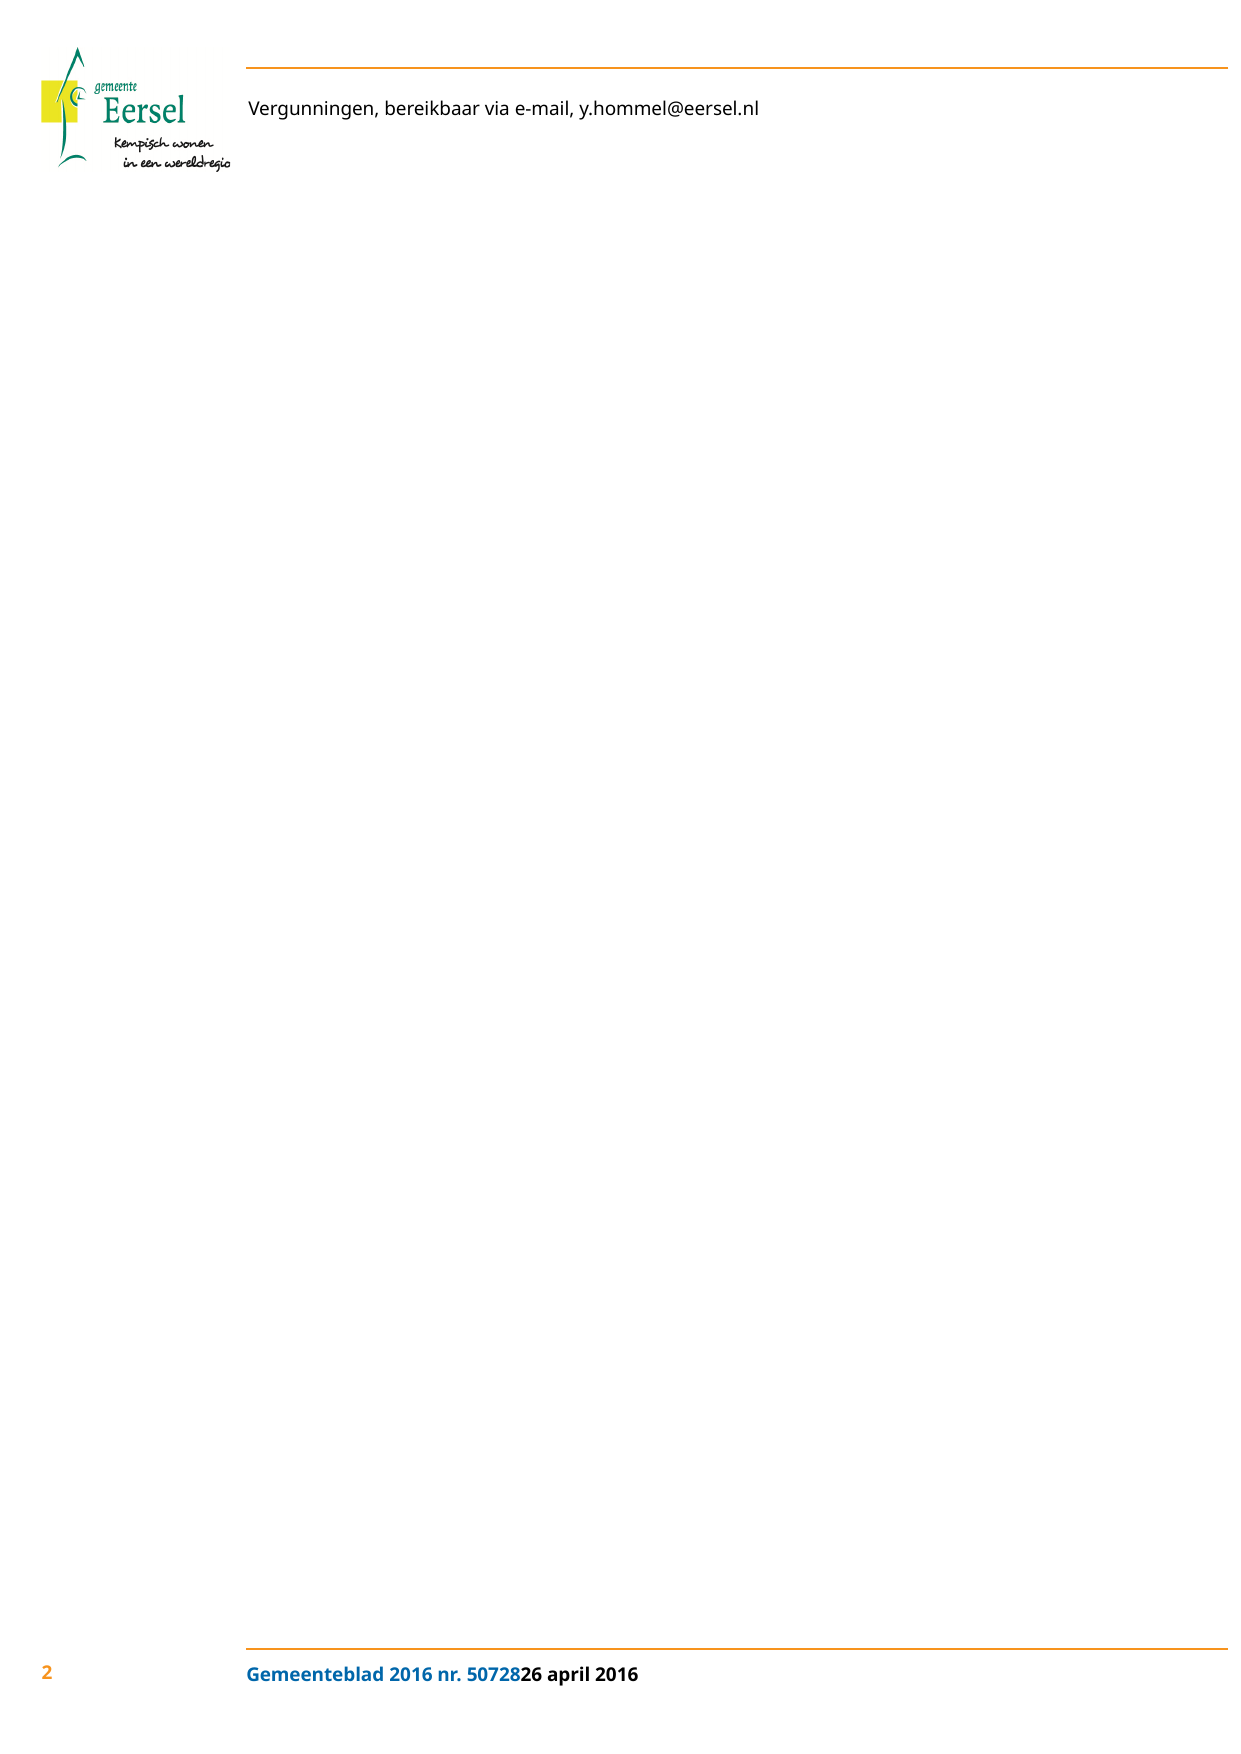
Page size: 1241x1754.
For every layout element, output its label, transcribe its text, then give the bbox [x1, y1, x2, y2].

text Vergunningen, bereikbaar via e-mail, y.hommel@eersel.nl [248, 95, 1152, 121]
picture [41, 47, 231, 172]
